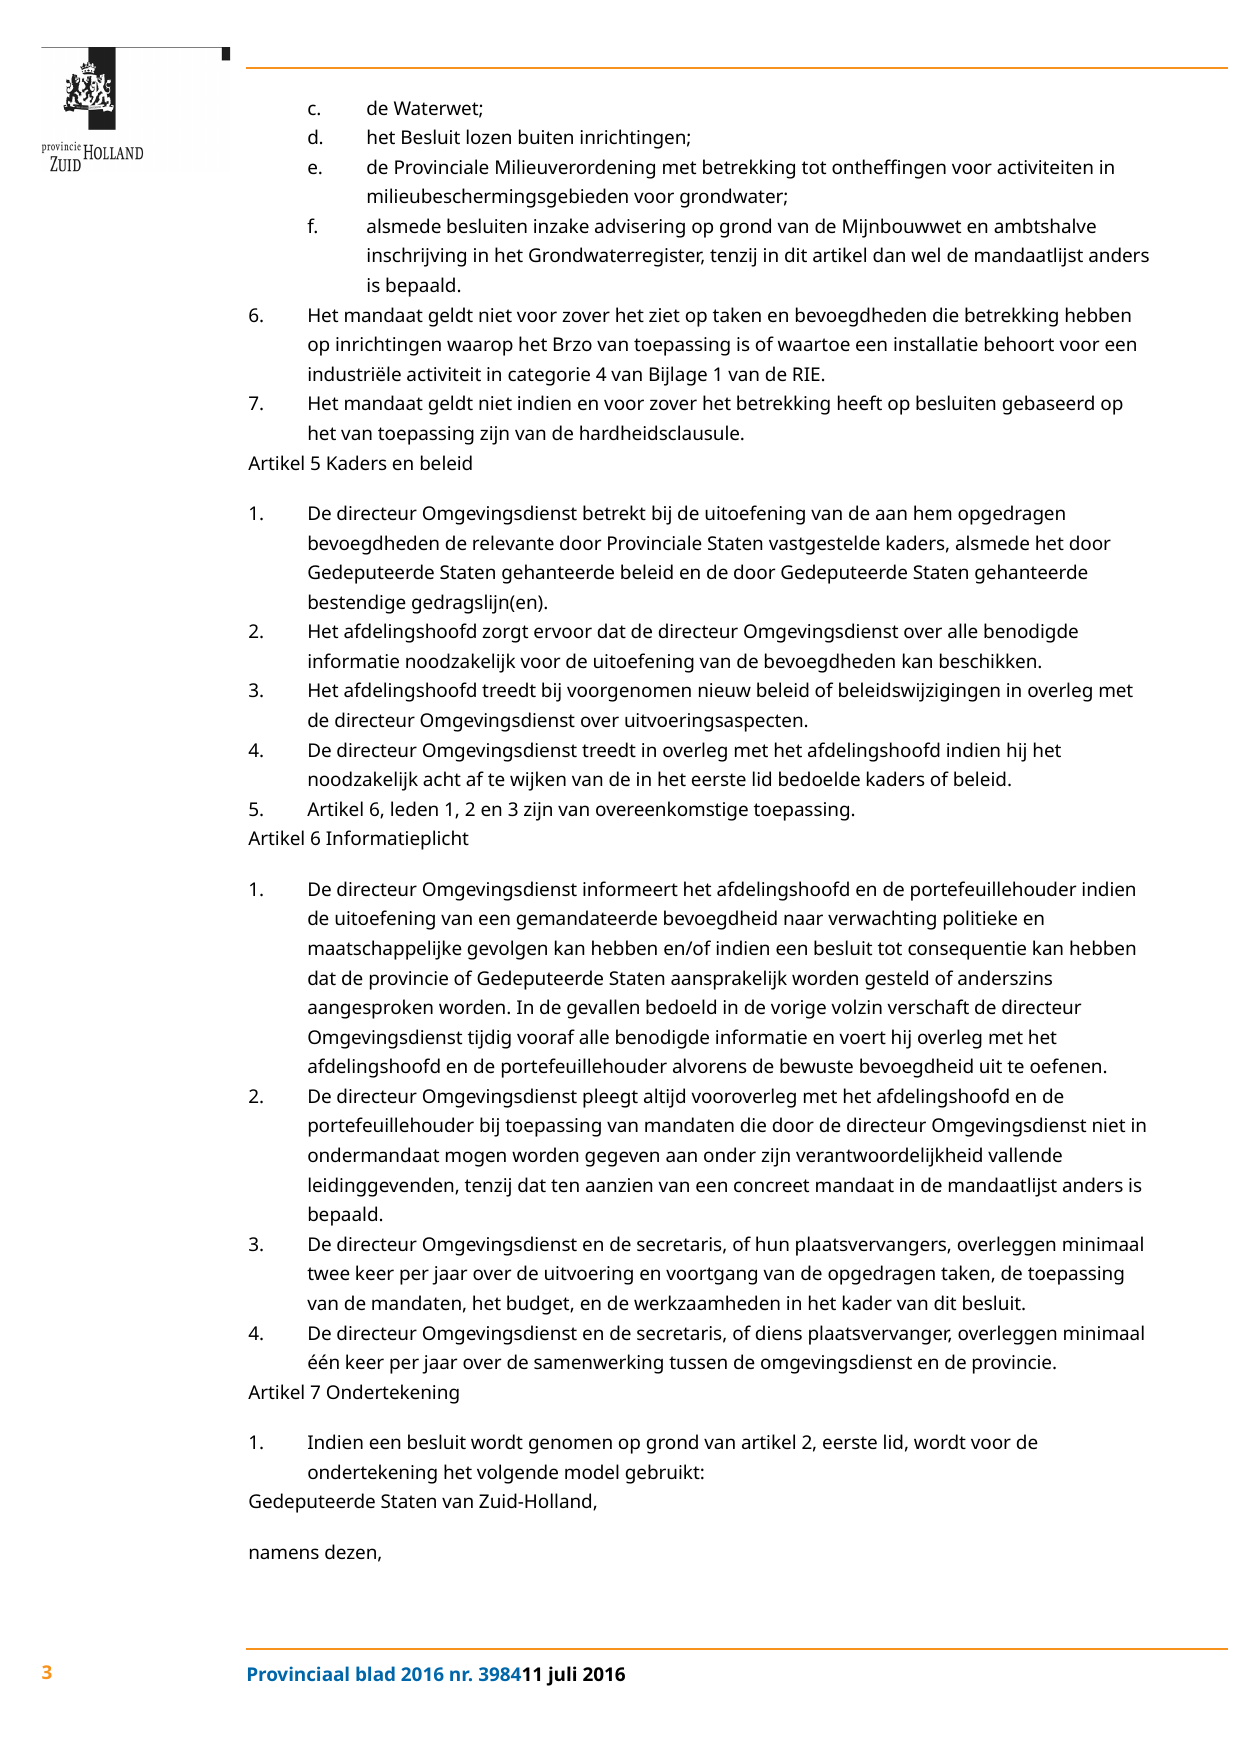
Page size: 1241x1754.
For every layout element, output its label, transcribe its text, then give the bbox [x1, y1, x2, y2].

text Artikel 6 Informatieplicht [248, 826, 1152, 851]
text namens dezen, [248, 1539, 1152, 1565]
list Het mandaat geldt niet indien en voor zover het betrekking heeft op besluiten gebaseerd op het van toepassing zijn van de hardheidsclausule. [248, 391, 1152, 446]
list Het mandaat geldt niet voor zover het ziet op taken en bevoegdheden die betrekking hebben op inrichtingen waarop het Brzo van toepassing is of waartoe een installatie behoort voor een industriële activiteit in categorie 4 van Bijlage 1 van de RIE. [248, 302, 1152, 387]
list Artikel 6, leden 1, 2 en 3 zijn van overeenkomstige toepassing. [248, 796, 1152, 822]
list Het afdelingshoofd zorgt ervoor dat de directeur Omgevingsdienst over alle benodigde informatie noodzakelijk voor de uitoefening van de bevoegdheden kan beschikken. [248, 618, 1152, 674]
list De directeur Omgevingsdienst en de secretaris, of diens plaatsvervanger, overleggen minimaal één keer per jaar over de samenwerking tussen de omgevingsdienst en de provincie. [248, 1320, 1152, 1375]
text Artikel 5 Kaders en beleid [248, 450, 1152, 476]
text Artikel 7 Ondertekening [248, 1379, 1152, 1405]
picture [41, 47, 231, 172]
list de Provinciale Milieuverordening met betrekking tot ontheffingen voor activiteiten in milieubeschermingsgebieden voor grondwater; [307, 154, 1152, 209]
list De directeur Omgevingsdienst informeert het afdelingshoofd en de portefeuillehouder indien de uitoefening van een gemandateerde bevoegdheid naar verwachting politieke en maatschappelijke gevolgen kan hebben en/of indien een besluit tot consequentie kan hebben dat de provincie of Gedeputeerde Staten aansprakelijk worden gesteld of anderszins aangesproken worden. In de gevallen bedoeld in de vorige volzin verschaft de directeur Omgevingsdienst tijdig vooraf alle benodigde informatie en voert hij overleg met het afdelingshoofd en de portefeuillehouder alvorens de bewuste bevoegdheid uit te oefenen. [248, 876, 1152, 1079]
list Het afdelingshoofd treedt bij voorgenomen nieuw beleid of beleidswijzigingen in overleg met de directeur Omgevingsdienst over uitvoeringsaspecten. [248, 678, 1152, 733]
list Indien een besluit wordt genomen op grond van artikel 2, eerste lid, wordt voor de ondertekening het volgende model gebruikt: [248, 1429, 1152, 1485]
list de Waterwet; [307, 95, 1152, 121]
list De directeur Omgevingsdienst en de secretaris, of hun plaatsvervangers, overleggen minimaal twee keer per jaar over de uitvoering en voortgang van de opgedragen taken, de toepassing van de mandaten, het budget, en de werkzaamheden in het kader van dit besluit. [248, 1231, 1152, 1316]
list De directeur Omgevingsdienst treedt in overleg met het afdelingshoofd indien hij het noodzakelijk acht af te wijken van de in het eerste lid bedoelde kaders of beleid. [248, 737, 1152, 792]
list het Besluit lozen buiten inrichtingen; [307, 124, 1152, 150]
list De directeur Omgevingsdienst pleegt altijd vooroverleg met het afdelingshoofd en de portefeuillehouder bij toepassing van mandaten die door de directeur Omgevingsdienst niet in ondermandaat mogen worden gegeven aan onder zijn verantwoordelijkheid vallende leidinggevenden, tenzij dat ten aanzien van een concreet mandaat in de mandaatlijst anders is bepaald. [248, 1083, 1152, 1227]
text Gedeputeerde Staten van Zuid-Holland, [248, 1488, 1152, 1514]
list De directeur Omgevingsdienst betrekt bij de uitoefening van de aan hem opgedragen bevoegdheden de relevante door Provinciale Staten vastgestelde kaders, alsmede het door Gedeputeerde Staten gehanteerde beleid en de door Gedeputeerde Staten gehanteerde bestendige gedragslijn(en). [248, 500, 1152, 615]
list alsmede besluiten inzake advisering op grond van de Mijnbouwwet en ambtshalve inschrijving in het Grondwaterregister, tenzij in dit artikel dan wel de mandaatlijst anders is bepaald. [307, 213, 1152, 298]
